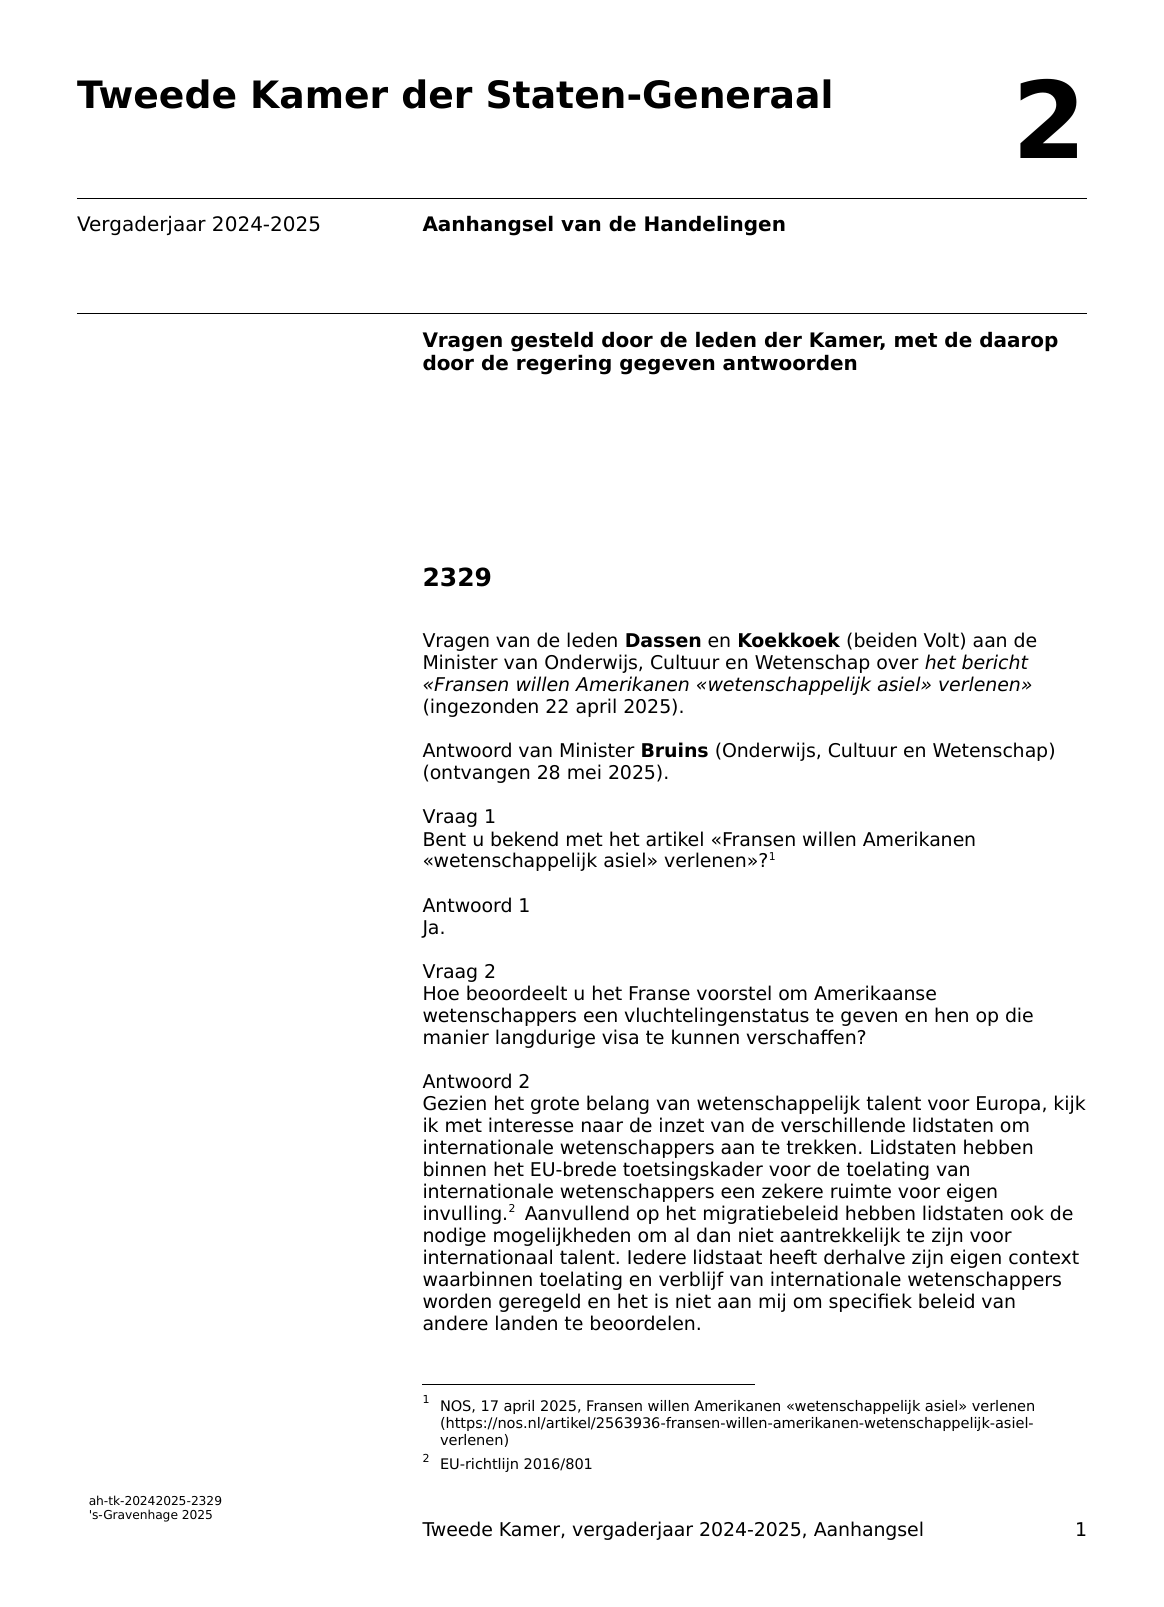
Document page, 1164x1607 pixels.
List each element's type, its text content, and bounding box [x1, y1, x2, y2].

text 2329 [422, 563, 1087, 592]
table_cell Vragen gesteld door de leden der Kamer, met de daarop door de regering gegeven antwoorden [422, 314, 1087, 375]
text Vragen van de leden Dassen en Koekkoek (beiden Volt) aan de Minister van Onderwijs, Cultuur en Wetenschap over het bericht «Fransen willen Amerikanen «wetenschappelijk asiel» verlenen» (ingezonden 22 april 2025). [422, 630, 1087, 718]
text Antwoord 1 [422, 894, 1087, 917]
text Antwoord 2 [422, 1071, 1087, 1093]
text ah-tk-20242025-2329 [88, 1494, 323, 1508]
text Bent u bekend met het artikel «Fransen willen Amerikanen «wetenschappelijk asiel» verlenen»? [422, 828, 1087, 872]
text EU-richtlijn 2016/801 [422, 1452, 1087, 1474]
text Hoe beoordeelt u het Franse voorstel om Amerikaanse wetenschappers een vluchtelingenstatus te geven en hen op die manier langdurige visa te kunnen verschaffen? [422, 983, 1087, 1049]
text Gezien het grote belang van wetenschappelijk talent voor Europa, kijk ik met interesse naar de inzet van de verschillende lidstaten om internationale wetenschappers aan te trekken. Lidstaten hebben binnen het EU-brede toetsingskader voor de toelating van internationale wetenschappers een zekere ruimte voor eigen invulling. Aanvullend op het migratiebeleid hebben lidstaten ook de nodige mogelijkheden om al dan niet aantrekkelijk te zijn voor internationaal talent. Iedere lidstaat heeft derhalve zijn eigen context waarbinnen toelating en verblijf van internationale wetenschappers worden geregeld en het is niet aan mij om specifiek beleid van andere landen te beoordelen. [422, 1093, 1087, 1334]
table_cell Vergaderjaar 2024-2025 [77, 199, 422, 313]
text Vraag 2 [422, 961, 1087, 983]
table_cell [77, 314, 422, 375]
text Vraag 1 [422, 806, 1087, 828]
text Ja. [422, 917, 1087, 938]
table_header 2 [886, 59, 1087, 198]
table_header Tweede Kamer der Staten-Generaal [77, 59, 886, 198]
text NOS, 17 april 2025, Fransen willen Amerikanen «wetenschappelijk asiel» verlenen (https://nos.nl/artikel/2563936-fransen-willen-amerikanen-wetenschappelijk-asiel-verlenen) [422, 1393, 1087, 1449]
text Antwoord van Minister Bruins (Onderwijs, Cultuur en Wetenschap) (ontvangen 28 mei 2025). [422, 740, 1087, 784]
text 's-Gravenhage 2025 [88, 1508, 323, 1522]
table_cell Aanhangsel van de Handelingen [422, 199, 1087, 313]
